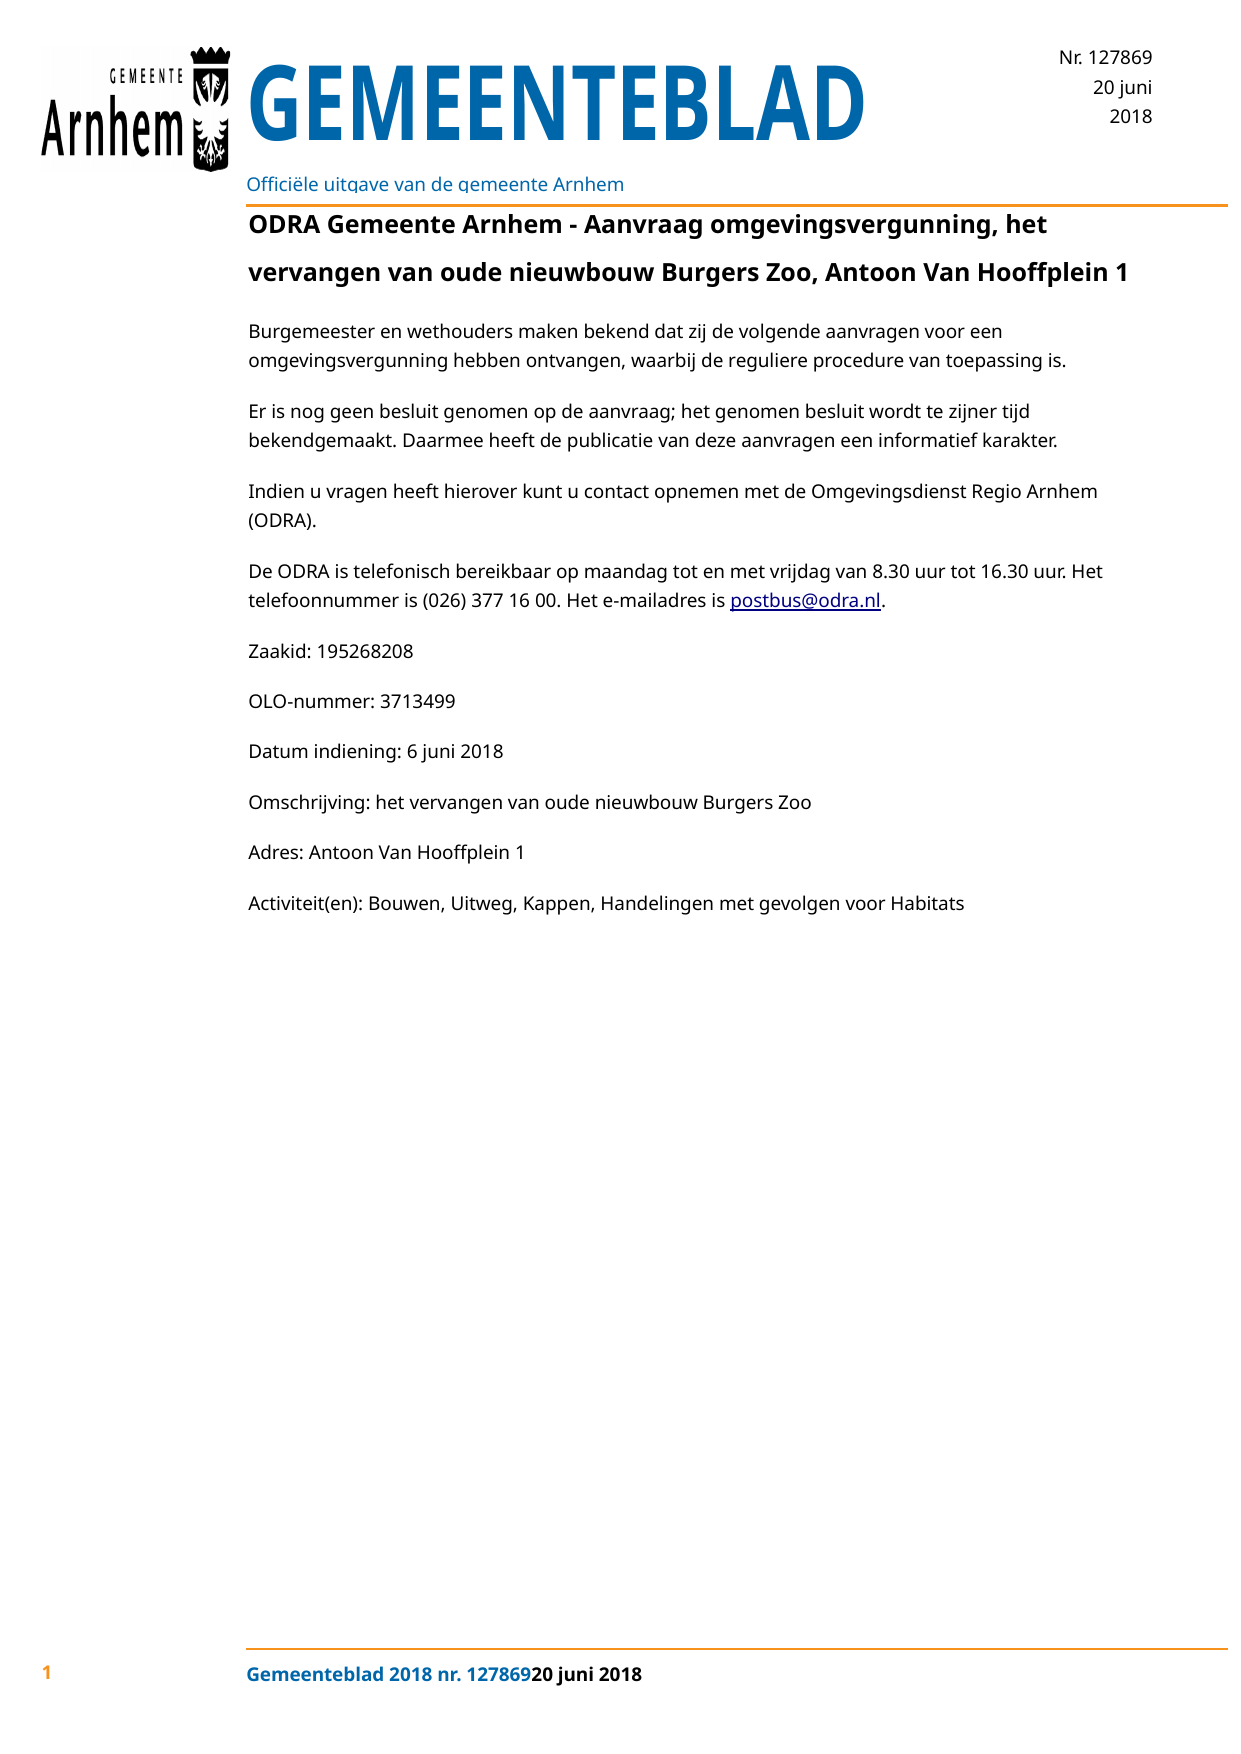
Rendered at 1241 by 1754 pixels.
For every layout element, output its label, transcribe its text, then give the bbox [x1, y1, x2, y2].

picture [41, 47, 231, 172]
text ODRA Gemeente Arnhem - Aanvraag omgevingsvergunning, het vervangen van oude nieuwbouw Burgers Zoo, Antoon Van Hooffplein 1 [248, 207, 1152, 288]
text Omschrijving: het vervangen van oude nieuwbouw Burgers Zoo [248, 789, 1152, 815]
text Datum indiening: 6 juni 2018 [248, 739, 1152, 764]
text De ODRA is telefonisch bereikbaar op maandag tot en met vrijdag van 8.30 uur tot 16.30 uur. Het telefoonnummer is (026) 377 16 00. Het e-mailadres is postbus@odra.nl. [248, 558, 1152, 613]
text Burgemeester en wethouders maken bekend dat zij de volgende aanvragen voor een omgevingsvergunning hebben ontvangen, waarbij de reguliere procedure van toepassing is. [248, 318, 1152, 373]
text Activiteit(en): Bouwen, Uitweg, Kappen, Handelingen met gevolgen voor Habitats [248, 890, 1152, 916]
text OLO-nummer: 3713499 [248, 688, 1152, 714]
text Indien u vragen heeft hierover kunt u contact opnemen met de Omgevingsdienst Regio Arnhem (ODRA). [248, 478, 1152, 533]
text Er is nog geen besluit genomen op de aanvraag; het genomen besluit wordt te zijner tijd bekendgemaakt. Daarmee heeft de publicatie van deze aanvragen een informatief karakter. [248, 398, 1152, 453]
text Zaakid: 195268208 [248, 638, 1152, 664]
text Adres: Antoon Van Hooffplein 1 [248, 839, 1152, 865]
